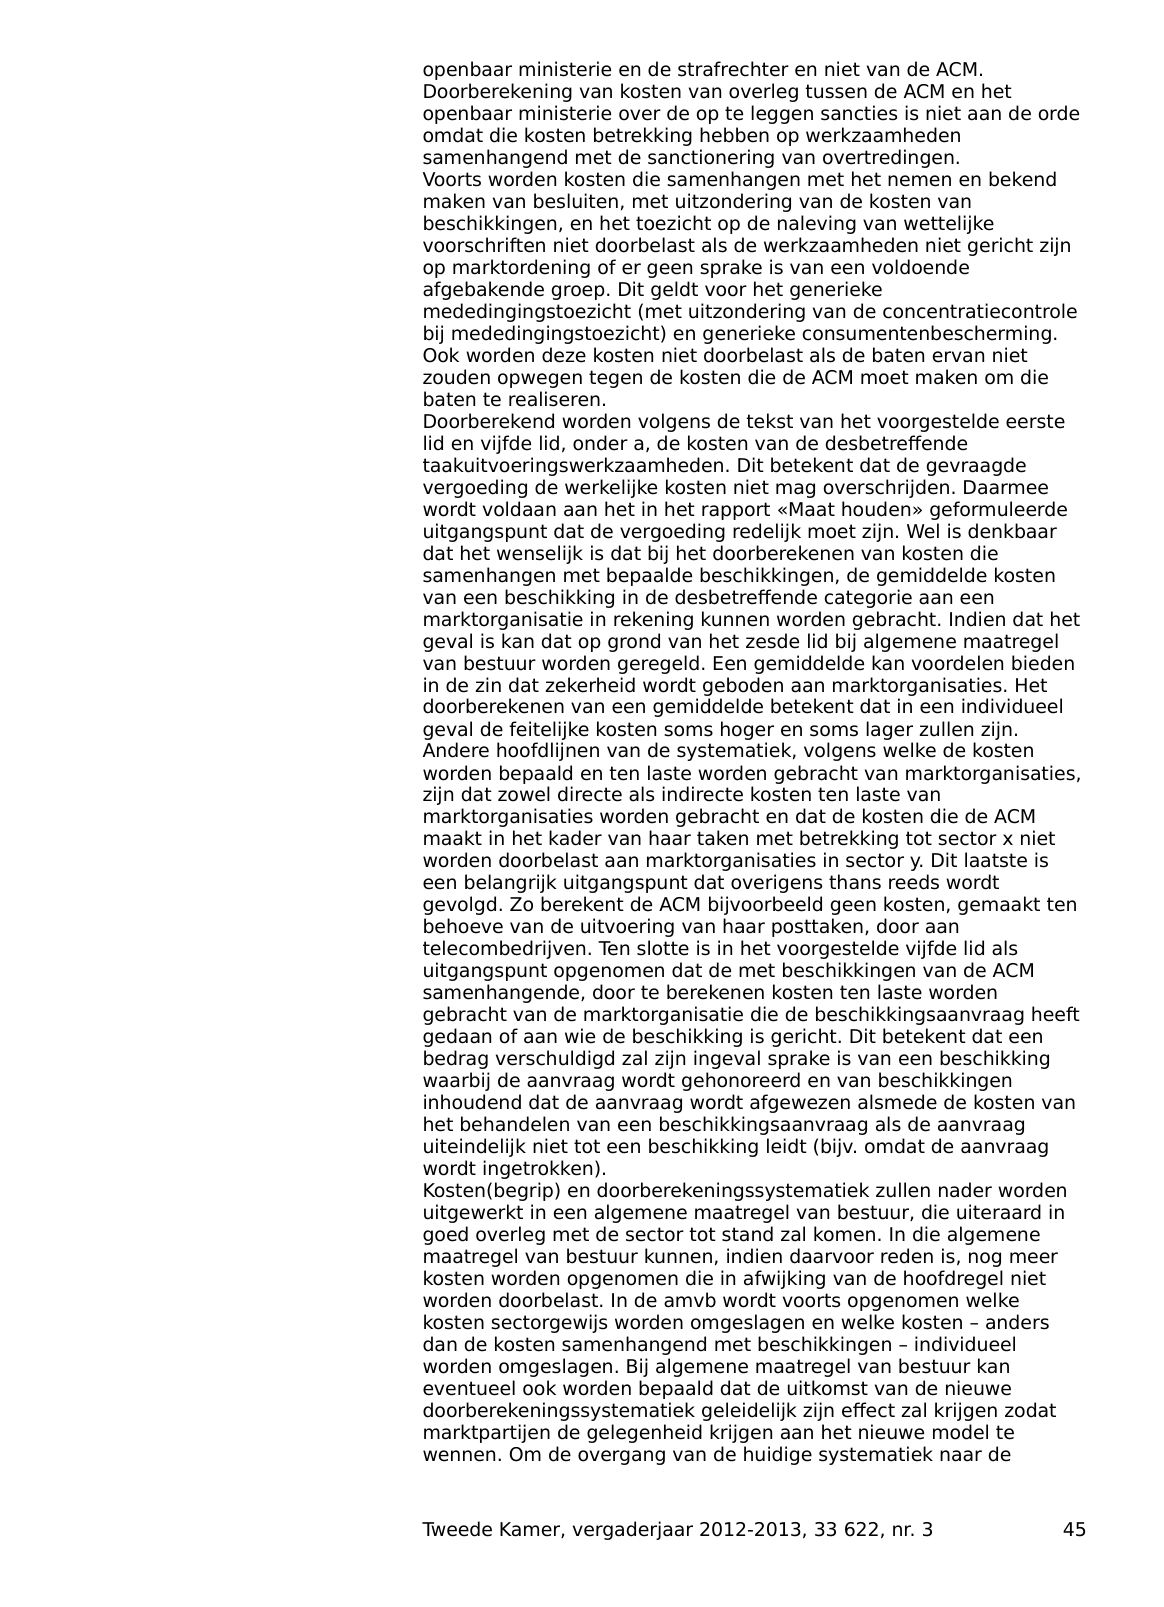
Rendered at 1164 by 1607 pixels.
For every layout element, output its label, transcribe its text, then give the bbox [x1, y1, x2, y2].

text Kosten(begrip) en doorberekeningssystematiek zullen nader worden uitgewerkt in een algemene maatregel van bestuur, die uiteraard in goed overleg met de sector tot stand zal komen. In die algemene maatregel van bestuur kunnen, indien daarvoor reden is, nog meer kosten worden opgenomen die in afwijking van de hoofdregel niet worden doorbelast. In de amvb wordt voorts opgenomen welke kosten sectorgewijs worden omgeslagen en welke kosten – anders dan de kosten samenhangend met beschikkingen – individueel worden omgeslagen. Bij algemene maatregel van bestuur kan eventueel ook worden bepaald dat de uitkomst van de nieuwe doorberekeningssystematiek geleidelijk zijn effect zal krijgen zodat marktpartijen de gelegenheid krijgen aan het nieuwe model te wennen. Om de overgang van de huidige systematiek naar de [422, 1180, 1087, 1466]
text Voorts worden kosten die samenhangen met het nemen en bekend maken van besluiten, met uitzondering van de kosten van beschikkingen, en het toezicht op de naleving van wettelijke voorschriften niet doorbelast als de werkzaamheden niet gericht zijn op marktordening of er geen sprake is van een voldoende afgebakende groep. Dit geldt voor het generieke mededingingstoezicht (met uitzondering van de concentratiecontrole bij mededingingstoezicht) en generieke consumentenbescherming. Ook worden deze kosten niet doorbelast als de baten ervan niet zouden opwegen tegen de kosten die de ACM moet maken om die baten te realiseren. [422, 169, 1087, 411]
text openbaar ministerie en de strafrechter en niet van de ACM. Doorberekening van kosten van overleg tussen de ACM en het openbaar ministerie over de op te leggen sancties is niet aan de orde omdat die kosten betrekking hebben op werkzaamheden samenhangend met de sanctionering van overtredingen. [422, 59, 1087, 169]
text Doorberekend worden volgens de tekst van het voorgestelde eerste lid en vijfde lid, onder a, de kosten van de desbetreffende taakuitvoeringswerkzaamheden. Dit betekent dat de gevraagde vergoeding de werkelijke kosten niet mag overschrijden. Daarmee wordt voldaan aan het in het rapport «Maat houden» geformuleerde uitgangspunt dat de vergoeding redelijk moet zijn. Wel is denkbaar dat het wenselijk is dat bij het doorberekenen van kosten die samenhangen met bepaalde beschikkingen, de gemiddelde kosten van een beschikking in de desbetreffende categorie aan een marktorganisatie in rekening kunnen worden gebracht. Indien dat het geval is kan dat op grond van het zesde lid bij algemene maatregel van bestuur worden geregeld. Een gemiddelde kan voordelen bieden in de zin dat zekerheid wordt geboden aan marktorganisaties. Het doorberekenen van een gemiddelde betekent dat in een individueel geval de feitelijke kosten soms hoger en soms lager zullen zijn. Andere hoofdlijnen van de systematiek, volgens welke de kosten worden bepaald en ten laste worden gebracht van marktorganisaties, zijn dat zowel directe als indirecte kosten ten laste van marktorganisaties worden gebracht en dat de kosten die de ACM maakt in het kader van haar taken met betrekking tot sector x niet worden doorbelast aan marktorganisaties in sector y. Dit laatste is een belangrijk uitgangspunt dat overigens thans reeds wordt gevolgd. Zo berekent de ACM bijvoorbeeld geen kosten, gemaakt ten behoeve van de uitvoering van haar posttaken, door aan telecombedrijven. Ten slotte is in het voorgestelde vijfde lid als uitgangspunt opgenomen dat de met beschikkingen van de ACM samenhangende, door te berekenen kosten ten laste worden gebracht van de marktorganisatie die de beschikkingsaanvraag heeft gedaan of aan wie de beschikking is gericht. Dit betekent dat een bedrag verschuldigd zal zijn ingeval sprake is van een beschikking waarbij de aanvraag wordt gehonoreerd en van beschikkingen inhoudend dat de aanvraag wordt afgewezen alsmede de kosten van het behandelen van een beschikkingsaanvraag als de aanvraag uiteindelijk niet tot een beschikking leidt (bijv. omdat de aanvraag wordt ingetrokken). [422, 411, 1087, 1180]
